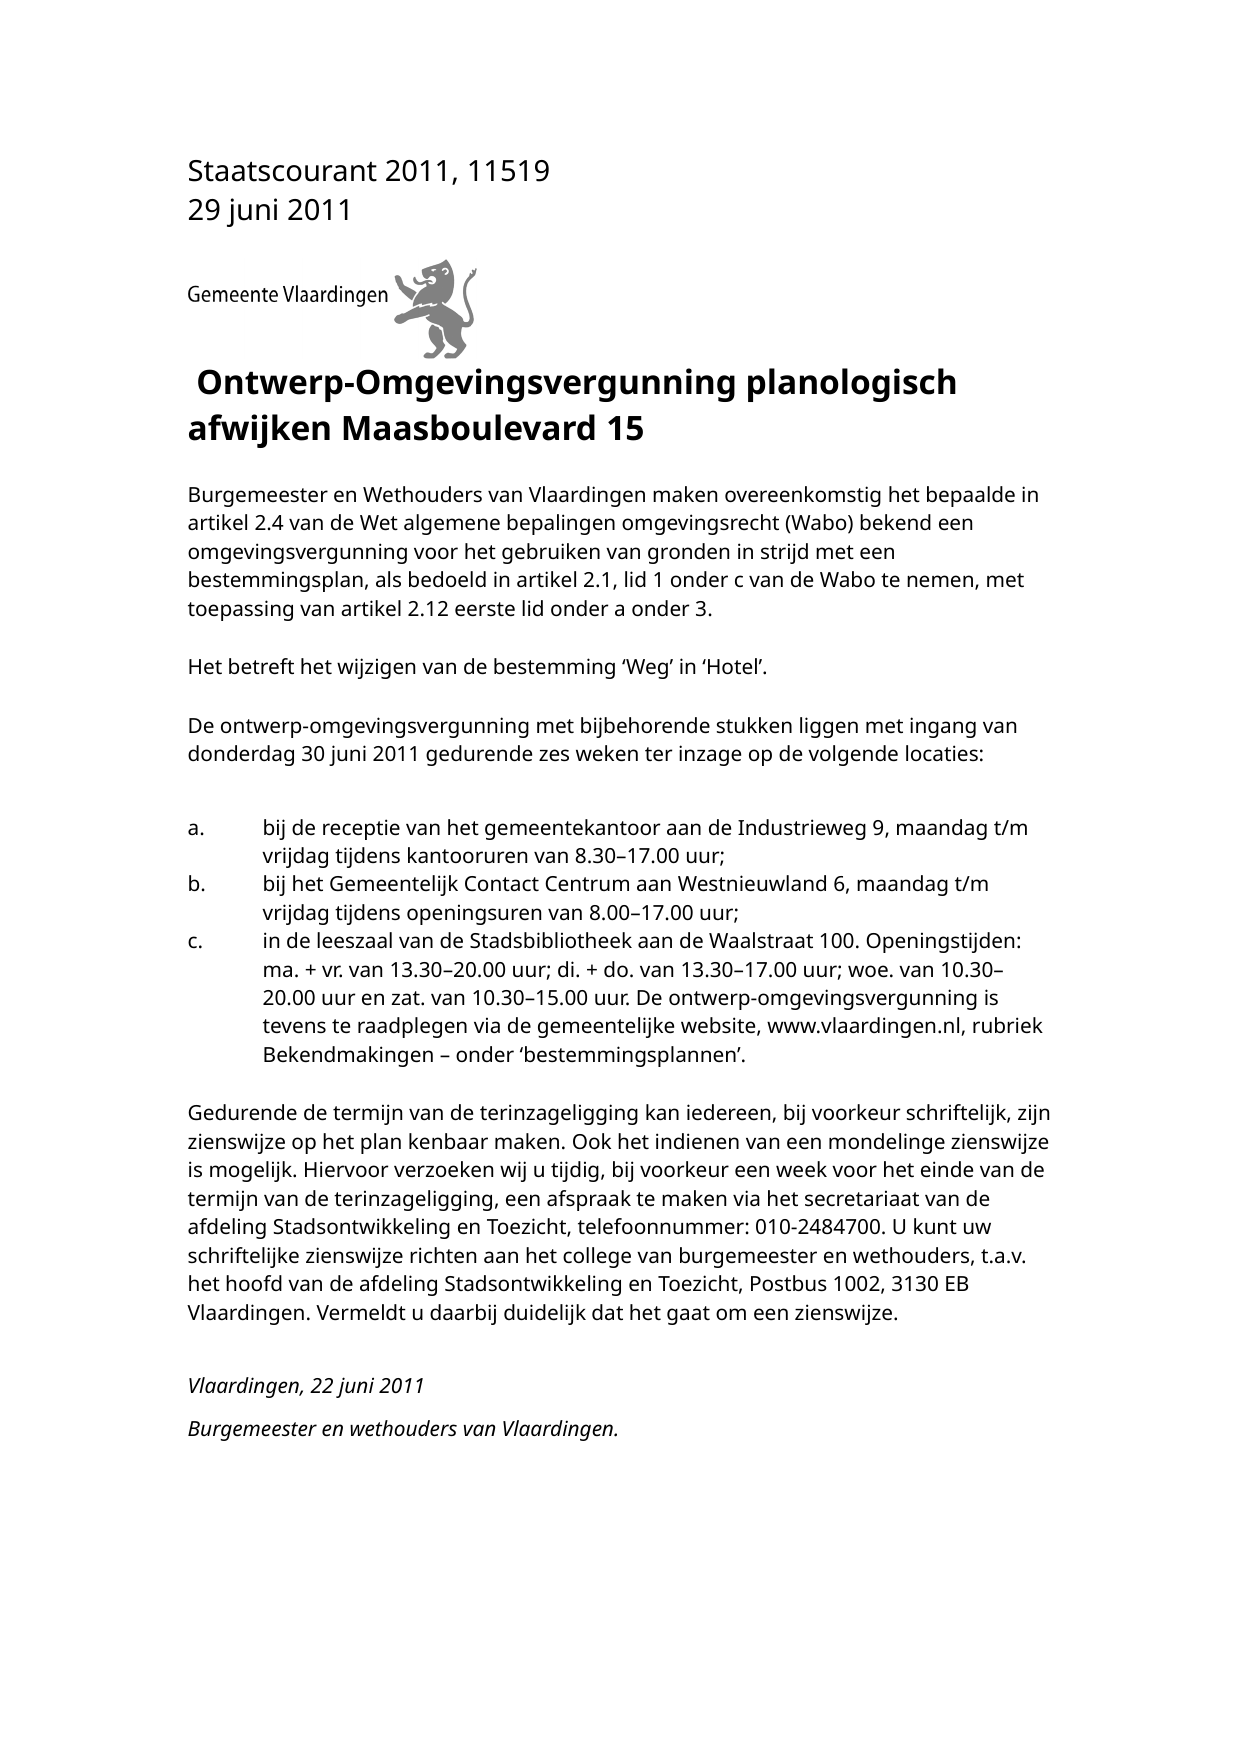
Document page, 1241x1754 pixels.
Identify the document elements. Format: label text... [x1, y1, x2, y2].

text 29 juni 2011 [187, 190, 1053, 229]
text Burgemeester en wethouders van Vlaardingen. [187, 1414, 1053, 1443]
list bij het Gemeentelijk Contact Centrum aan Westnieuwland 6, maandag t/m vrijdag tijdens openingsuren van 8.00–17.00 uur; [187, 869, 1053, 926]
picture [187, 258, 477, 359]
text Gedurende de termijn van de terinzageligging kan iedereen, bij voorkeur schriftelijk, zijn zienswijze op het plan kenbaar maken. Ook het indienen van een mondelinge zienswijze is mogelijk. Hiervoor verzoeken wij u tijdig, bij voorkeur een week voor het einde van de termijn van de terinzageligging, een afspraak te maken via het secretariaat van de afdeling Stadsontwikkeling en Toezicht, telefoonnummer: 010-2484700. U kunt uw schriftelijke zienswijze richten aan het college van burgemeester en wethouders, t.a.v. het hoofd van de afdeling Stadsontwikkeling en Toezicht, Postbus 1002, 3130 EB Vlaardingen. Vermeldt u daarbij duidelijk dat het gaat om een zienswijze. [187, 1098, 1053, 1326]
text Vlaardingen, 22 juni 2011 [187, 1371, 1053, 1399]
text Het betreft het wijzigen van de bestemming ‘Weg’ in ‘Hotel’. [187, 652, 1053, 681]
list bij de receptie van het gemeentekantoor aan de Industrieweg 9, maandag t/m vrijdag tijdens kantooruren van 8.30–17.00 uur; [187, 813, 1053, 869]
list in de leeszaal van de Stadsbibliotheek aan de Waalstraat 100. Openingstijden: ma. + vr. van 13.30–20.00 uur; di. + do. van 13.30–17.00 uur; woe. van 10.30–20.00 uur en zat. van 10.30–15.00 uur. De ontwerp-omgevingsvergunning is tevens te raadplegen via de gemeentelijke website, www.vlaardingen.nl, rubriek Bekendmakingen – onder ‘bestemmingsplannen’. [187, 926, 1053, 1068]
text De ontwerp-omgevingsvergunning met bijbehorende stukken liggen met ingang van donderdag 30 juni 2011 gedurende zes weken ter inzage op de volgende locaties: [187, 711, 1053, 768]
text Staatscourant 2011, 11519 [187, 150, 1053, 190]
subtitle Ontwerp-Omgevingsvergunning planologisch afwijken Maasboulevard 15 [187, 271, 1053, 450]
text Burgemeester en Wethouders van Vlaardingen maken overeenkomstig het bepaalde in artikel 2.4 van de Wet algemene bepalingen omgevingsrecht (Wabo) bekend een omgevingsvergunning voor het gebruiken van gronden in strijd met een bestemmingsplan, als bedoeld in artikel 2.1, lid 1 onder c van de Wabo te nemen, met toepassing van artikel 2.12 eerste lid onder a onder 3. [187, 480, 1053, 622]
